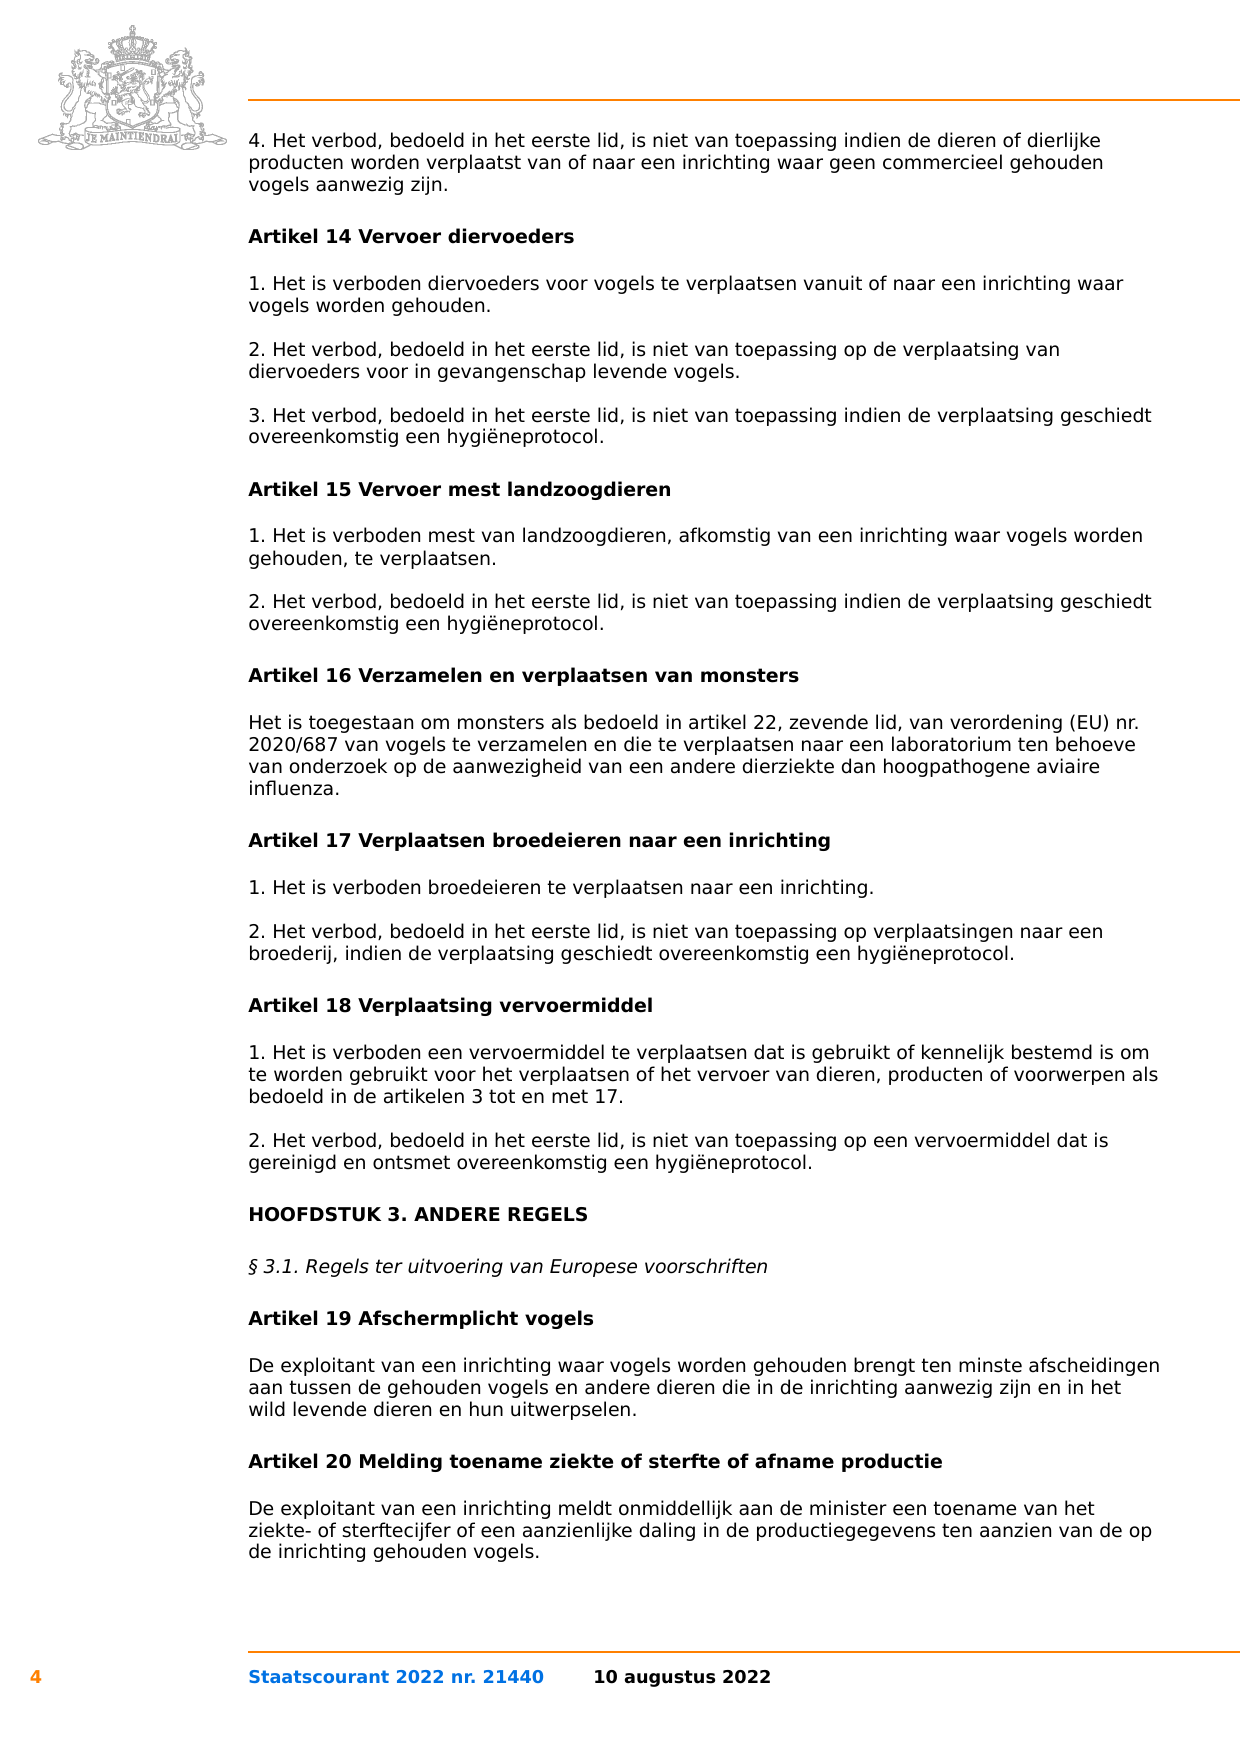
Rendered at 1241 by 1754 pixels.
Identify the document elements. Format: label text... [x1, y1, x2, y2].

text De exploitant van een inrichting meldt onmiddellijk aan de minister een toename van het ziekte- of sterftecijfer of een aanzienlijke daling in de productiegegevens ten aanzien van de op de inrichting gehouden vogels. [248, 1497, 1163, 1563]
subtitle § 3.1. Regels ter uitvoering van Europese voorschriften [248, 1256, 1163, 1278]
text 1. Het is verboden broedeieren te verplaatsen naar een inrichting. [248, 877, 1163, 899]
text 2. Het verbod, bedoeld in het eerste lid, is niet van toepassing op verplaatsingen naar een broederij, indien de verplaatsing geschiedt overeenkomstig een hygiëneprotocol. [248, 921, 1163, 965]
subtitle Artikel 19 Afschermplicht vogels [248, 1308, 1163, 1329]
text 2. Het verbod, bedoeld in het eerste lid, is niet van toepassing op een vervoermiddel dat is gereinigd en ontsmet overeenkomstig een hygiëneprotocol. [248, 1130, 1163, 1174]
text 1. Het is verboden diervoeders voor vogels te verplaatsen vanuit of naar een inrichting waar vogels worden gehouden. [248, 273, 1163, 317]
subtitle Artikel 16 Verzamelen en verplaatsen van monsters [248, 665, 1163, 687]
text 2. Het verbod, bedoeld in het eerste lid, is niet van toepassing indien de verplaatsing geschiedt overeenkomstig een hygiëneprotocol. [248, 591, 1163, 635]
subtitle Artikel 20 Melding toename ziekte of sterfte of afname productie [248, 1451, 1163, 1472]
text De exploitant van een inrichting waar vogels worden gehouden brengt ten minste afscheidingen aan tussen de gehouden vogels en andere dieren die in de inrichting aanwezig zijn en in het wild levende dieren en hun uitwerpselen. [248, 1354, 1163, 1421]
text 1. Het is verboden een vervoermiddel te verplaatsen dat is gebruikt of kennelijk bestemd is om te worden gebruikt voor het verplaatsen of het vervoer van dieren, producten of voorwerpen als bedoeld in de artikelen 3 tot en met 17. [248, 1042, 1163, 1108]
subtitle Artikel 14 Vervoer diervoeders [248, 226, 1163, 248]
text 3. Het verbod, bedoeld in het eerste lid, is niet van toepassing indien de verplaatsing geschiedt overeenkomstig een hygiëneprotocol. [248, 404, 1163, 448]
subtitle Artikel 15 Vervoer mest landzoogdieren [248, 478, 1163, 500]
text 2. Het verbod, bedoeld in het eerste lid, is niet van toepassing op de verplaatsing van diervoeders voor in gevangenschap levende vogels. [248, 339, 1163, 383]
text 1. Het is verboden mest van landzoogdieren, afkomstig van een inrichting waar vogels worden gehouden, te verplaatsen. [248, 525, 1163, 569]
picture [38, 25, 227, 150]
text 4. Het verbod, bedoeld in het eerste lid, is niet van toepassing indien de dieren of dierlijke producten worden verplaatst van of naar een inrichting waar geen commercieel gehouden vogels aanwezig zijn. [248, 130, 1163, 196]
text Het is toegestaan om monsters als bedoeld in artikel 22, zevende lid, van verordening (EU) nr. 2020/687 van vogels te verzamelen en die te verplaatsen naar een laboratorium ten behoeve van onderzoek op de aanwezigheid van een andere dierziekte dan hoogpathogene aviaire influenza. [248, 712, 1163, 800]
subtitle Artikel 18 Verplaatsing vervoermiddel [248, 995, 1163, 1017]
subtitle HOOFDSTUK 3. ANDERE REGELS [248, 1204, 1163, 1226]
subtitle Artikel 17 Verplaatsen broedeieren naar een inrichting [248, 830, 1163, 852]
